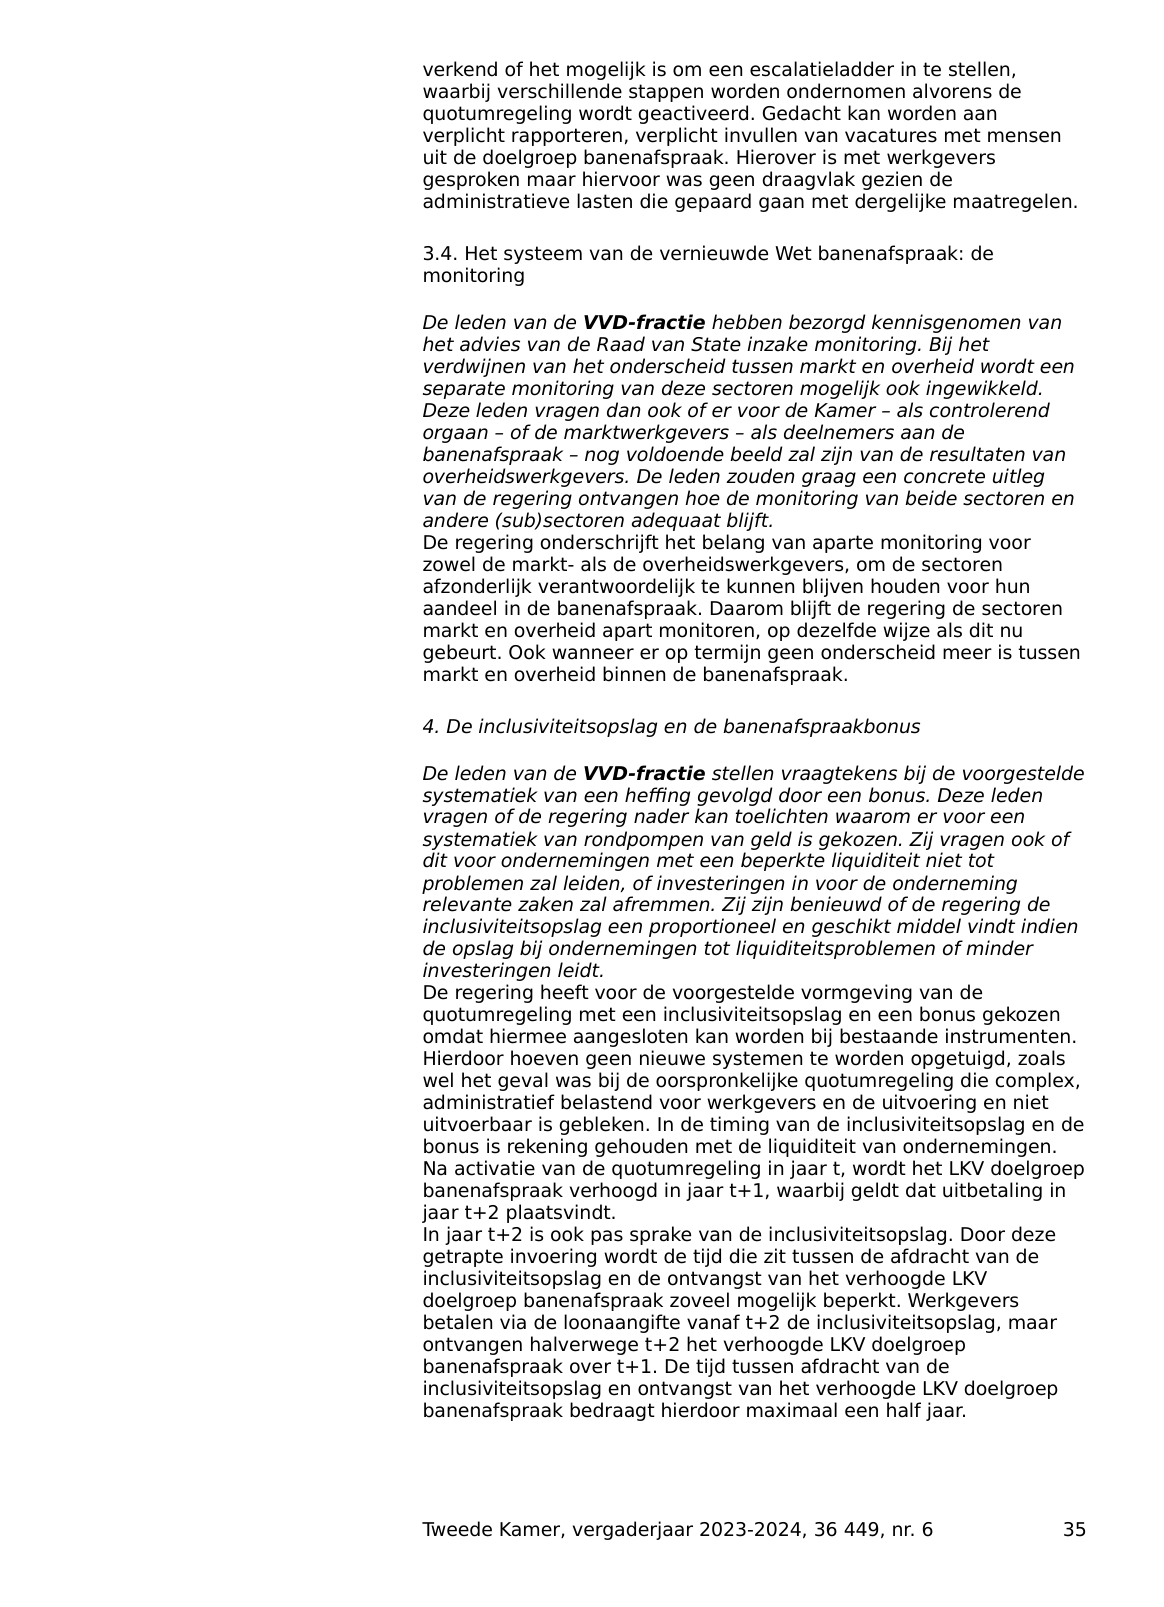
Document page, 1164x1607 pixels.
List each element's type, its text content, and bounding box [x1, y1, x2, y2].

subtitle 3.4. Het systeem van de vernieuwde Wet banenafspraak: de monitoring [422, 243, 1087, 287]
text De regering heeft voor de voorgestelde vormgeving van de quotumregeling met een inclusiviteitsopslag en een bonus gekozen omdat hiermee aangesloten kan worden bij bestaande instrumenten. Hierdoor hoeven geen nieuwe systemen te worden opgetuigd, zoals wel het geval was bij de oorspronkelijke quotumregeling die complex, administratief belastend voor werkgevers en de uitvoering en niet uitvoerbaar is gebleken. In de timing van de inclusiviteitsopslag en de bonus is rekening gehouden met de liquiditeit van ondernemingen. Na activatie van de quotumregeling in jaar t, wordt het LKV doelgroep banenafspraak verhoogd in jaar t+1, waarbij geldt dat uitbetaling in jaar t+2 plaatsvindt. [422, 982, 1087, 1224]
text De leden van de VVD-fractie stellen vraagtekens bij de voorgestelde systematiek van een heffing gevolgd door een bonus. Deze leden vragen of de regering nader kan toelichten waarom er voor een systematiek van rondpompen van geld is gekozen. Zij vragen ook of dit voor ondernemingen met een beperkte liquiditeit niet tot problemen zal leiden, of investeringen in voor de onderneming relevante zaken zal afremmen. Zij zijn benieuwd of de regering de inclusiviteitsopslag een proportioneel en geschikt middel vindt indien de opslag bij ondernemingen tot liquiditeitsproblemen of minder investeringen leidt. [422, 762, 1087, 982]
text De regering onderschrijft het belang van aparte monitoring voor zowel de markt- als de overheidswerkgevers, om de sectoren afzonderlijk verantwoordelijk te kunnen blijven houden voor hun aandeel in de banenafspraak. Daarom blijft de regering de sectoren markt en overheid apart monitoren, op dezelfde wijze als dit nu gebeurt. Ook wanneer er op termijn geen onderscheid meer is tussen markt en overheid binnen de banenafspraak. [422, 532, 1087, 686]
text De leden van de VVD-fractie hebben bezorgd kennisgenomen van het advies van de Raad van State inzake monitoring. Bij het verdwijnen van het onderscheid tussen markt en overheid wordt een separate monitoring van deze sectoren mogelijk ook ingewikkeld. Deze leden vragen dan ook of er voor de Kamer – als controlerend orgaan – of de marktwerkgevers – als deelnemers aan de banenafspraak – nog voldoende beeld zal zijn van de resultaten van overheidswerkgevers. De leden zouden graag een concrete uitleg van de regering ontvangen hoe de monitoring van beide sectoren en andere (sub)sectoren adequaat blijft. [422, 312, 1087, 532]
text verkend of het mogelijk is om een escalatieladder in te stellen, waarbij verschillende stappen worden ondernomen alvorens de quotumregeling wordt geactiveerd. Gedacht kan worden aan verplicht rapporteren, verplicht invullen van vacatures met mensen uit de doelgroep banenafspraak. Hierover is met werkgevers gesproken maar hiervoor was geen draagvlak gezien de administratieve lasten die gepaard gaan met dergelijke maatregelen. [422, 59, 1087, 213]
text In jaar t+2 is ook pas sprake van de inclusiviteitsopslag. Door deze getrapte invoering wordt de tijd die zit tussen de afdracht van de inclusiviteitsopslag en de ontvangst van het verhoogde LKV doelgroep banenafspraak zoveel mogelijk beperkt. Werkgevers betalen via de loonaangifte vanaf t+2 de inclusiviteitsopslag, maar ontvangen halverwege t+2 het verhoogde LKV doelgroep banenafspraak over t+1. De tijd tussen afdracht van de inclusiviteitsopslag en ontvangst van het verhoogde LKV doelgroep banenafspraak bedraagt hierdoor maximaal een half jaar. [422, 1224, 1087, 1422]
subtitle 4. De inclusiviteitsopslag en de banenafspraakbonus [422, 716, 1087, 737]
